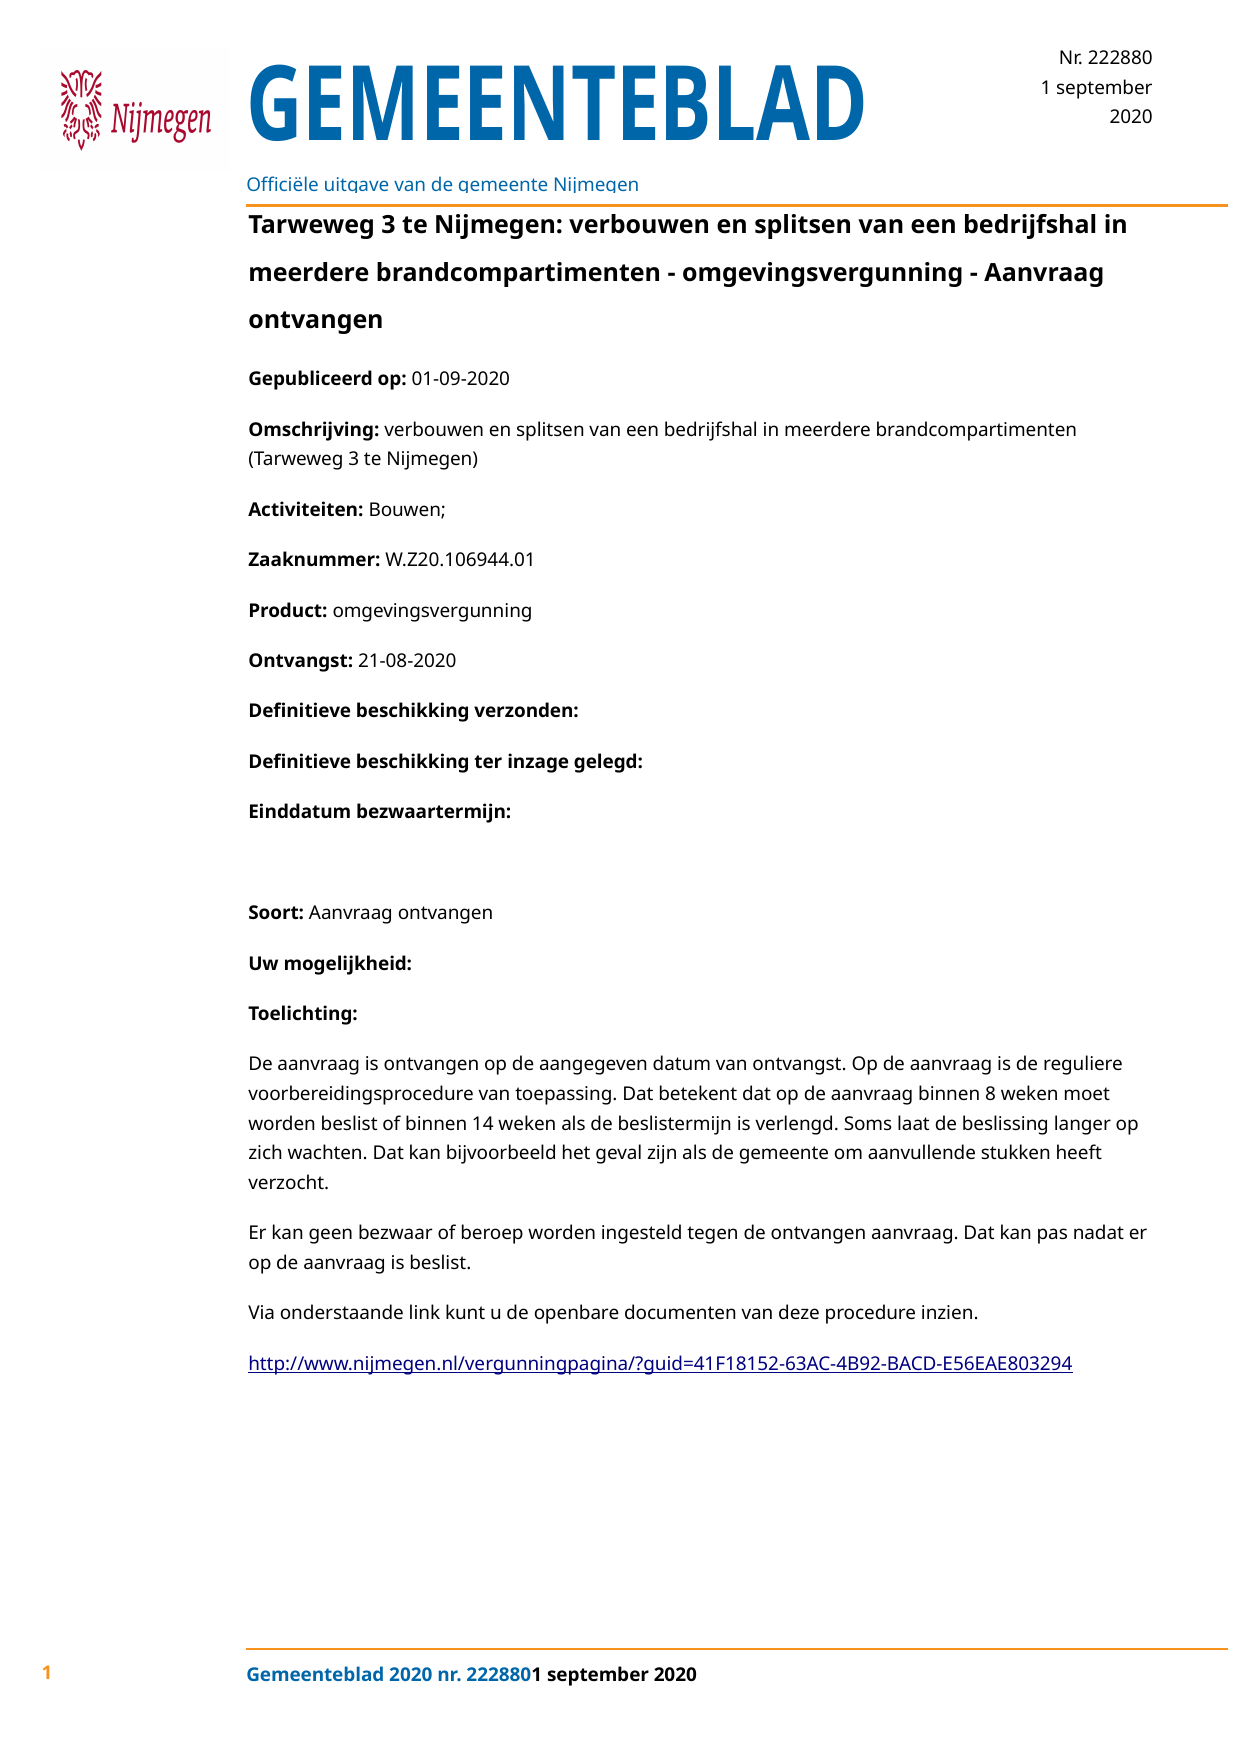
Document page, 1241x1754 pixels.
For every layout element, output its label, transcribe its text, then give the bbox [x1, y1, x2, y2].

text Definitieve beschikking verzonden: [248, 698, 1152, 723]
text Via onderstaande link kunt u de openbare documenten van deze procedure inzien. [248, 1299, 1152, 1325]
text Toelichting: [248, 1000, 1152, 1026]
text Omschrijving: verbouwen en splitsen van een bedrijfshal in meerdere brandcompartimenten (Tarweweg 3 te Nijmegen) [248, 416, 1152, 471]
text Activiteiten: Bouwen; [248, 496, 1152, 522]
text Gepubliceerd op: 01-09-2020 [248, 366, 1152, 391]
text Tarweweg 3 te Nijmegen: verbouwen en splitsen van een bedrijfshal in meerdere brandcompartimenten - omgevingsvergunning - Aanvraag ontvangen [248, 207, 1152, 336]
text Soort: Aanvraag ontvangen [248, 899, 1152, 925]
text Product: omgevingsvergunning [248, 597, 1152, 622]
text De aanvraag is ontvangen op de aangegeven datum van ontvangst. Op de aanvraag is de reguliere voorbereidingsprocedure van toepassing. Dat betekent dat op de aanvraag binnen 8 weken moet worden beslist of binnen 14 weken als de beslistermijn is verlengd. Soms laat de beslissing langer op zich wachten. Dat kan bijvoorbeeld het geval zijn als de gemeente om aanvullende stukken heeft verzocht. [248, 1051, 1152, 1194]
picture [41, 47, 231, 172]
text Er kan geen bezwaar of beroep worden ingesteld tegen de ontvangen aanvraag. Dat kan pas nadat er op de aanvraag is beslist. [248, 1219, 1152, 1274]
text Ontvangst: 21-08-2020 [248, 647, 1152, 673]
text Definitieve beschikking ter inzage gelegd: [248, 748, 1152, 774]
text http://www.nijmegen.nl/vergunningpagina/?guid=41F18152-63AC-4B92-BACD-E56EAE803294 [248, 1350, 1152, 1375]
text Uw mogelijkheid: [248, 950, 1152, 975]
text Zaaknummer: W.Z20.106944.01 [248, 546, 1152, 572]
text Einddatum bezwaartermijn: [248, 798, 1152, 824]
